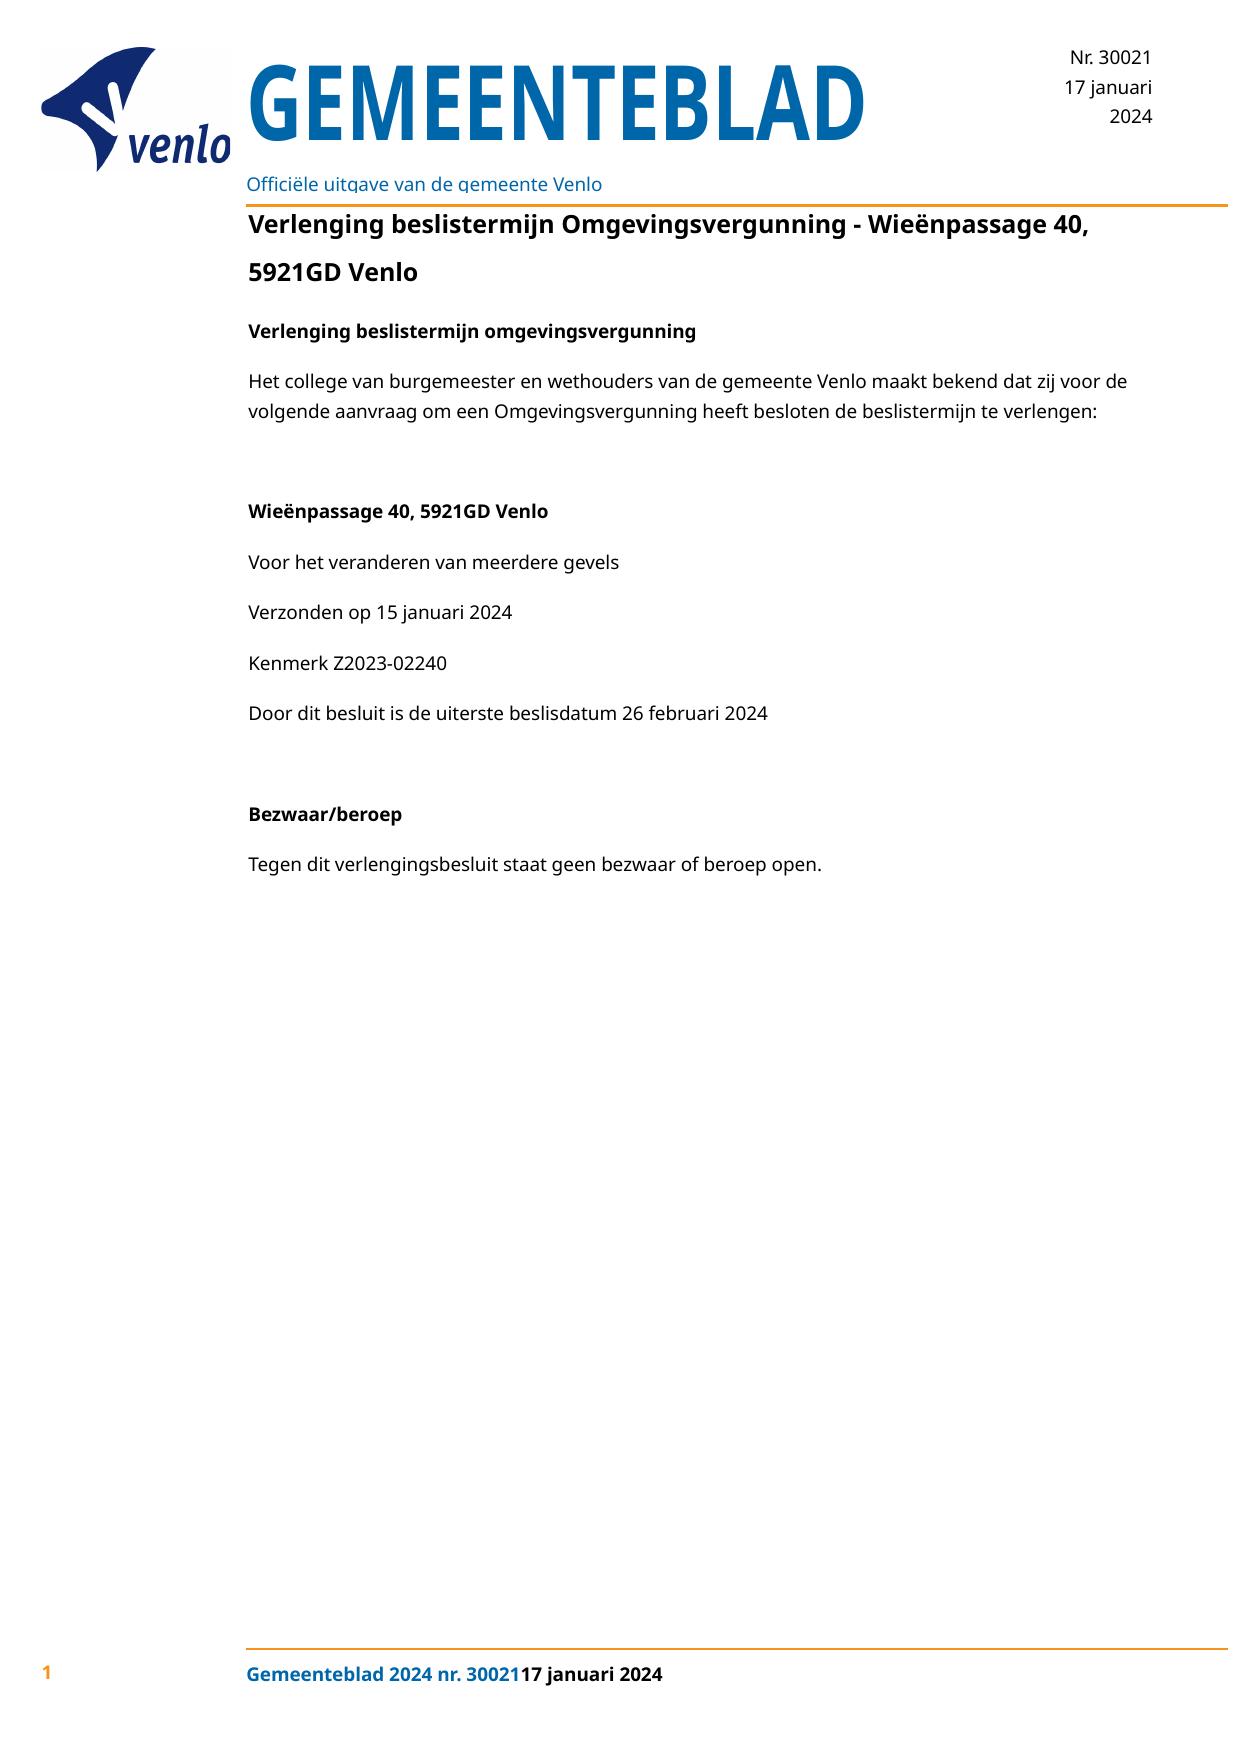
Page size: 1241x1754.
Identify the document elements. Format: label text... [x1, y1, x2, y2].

text Bezwaar/beroep [248, 801, 1152, 827]
text Verlenging beslistermijn Omgevingsvergunning - Wieënpassage 40, 5921GD Venlo [248, 207, 1152, 288]
text Tegen dit verlengingsbesluit staat geen bezwaar of beroep open. [248, 852, 1152, 877]
text Verlenging beslistermijn omgevingsvergunning [248, 318, 1152, 344]
text Verzonden op 15 januari 2024 [248, 599, 1152, 625]
picture [41, 47, 231, 172]
text Door dit besluit is de uiterste beslisdatum 26 februari 2024 [248, 700, 1152, 726]
text Kenmerk Z2023-02240 [248, 650, 1152, 676]
text Wieënpassage 40, 5921GD Venlo [248, 499, 1152, 524]
text Voor het veranderen van meerdere gevels [248, 549, 1152, 575]
text Het college van burgemeester en wethouders van de gemeente Venlo maakt bekend dat zij voor de volgende aanvraag om een Omgevingsvergunning heeft besloten de beslistermijn te verlengen: [248, 368, 1152, 424]
